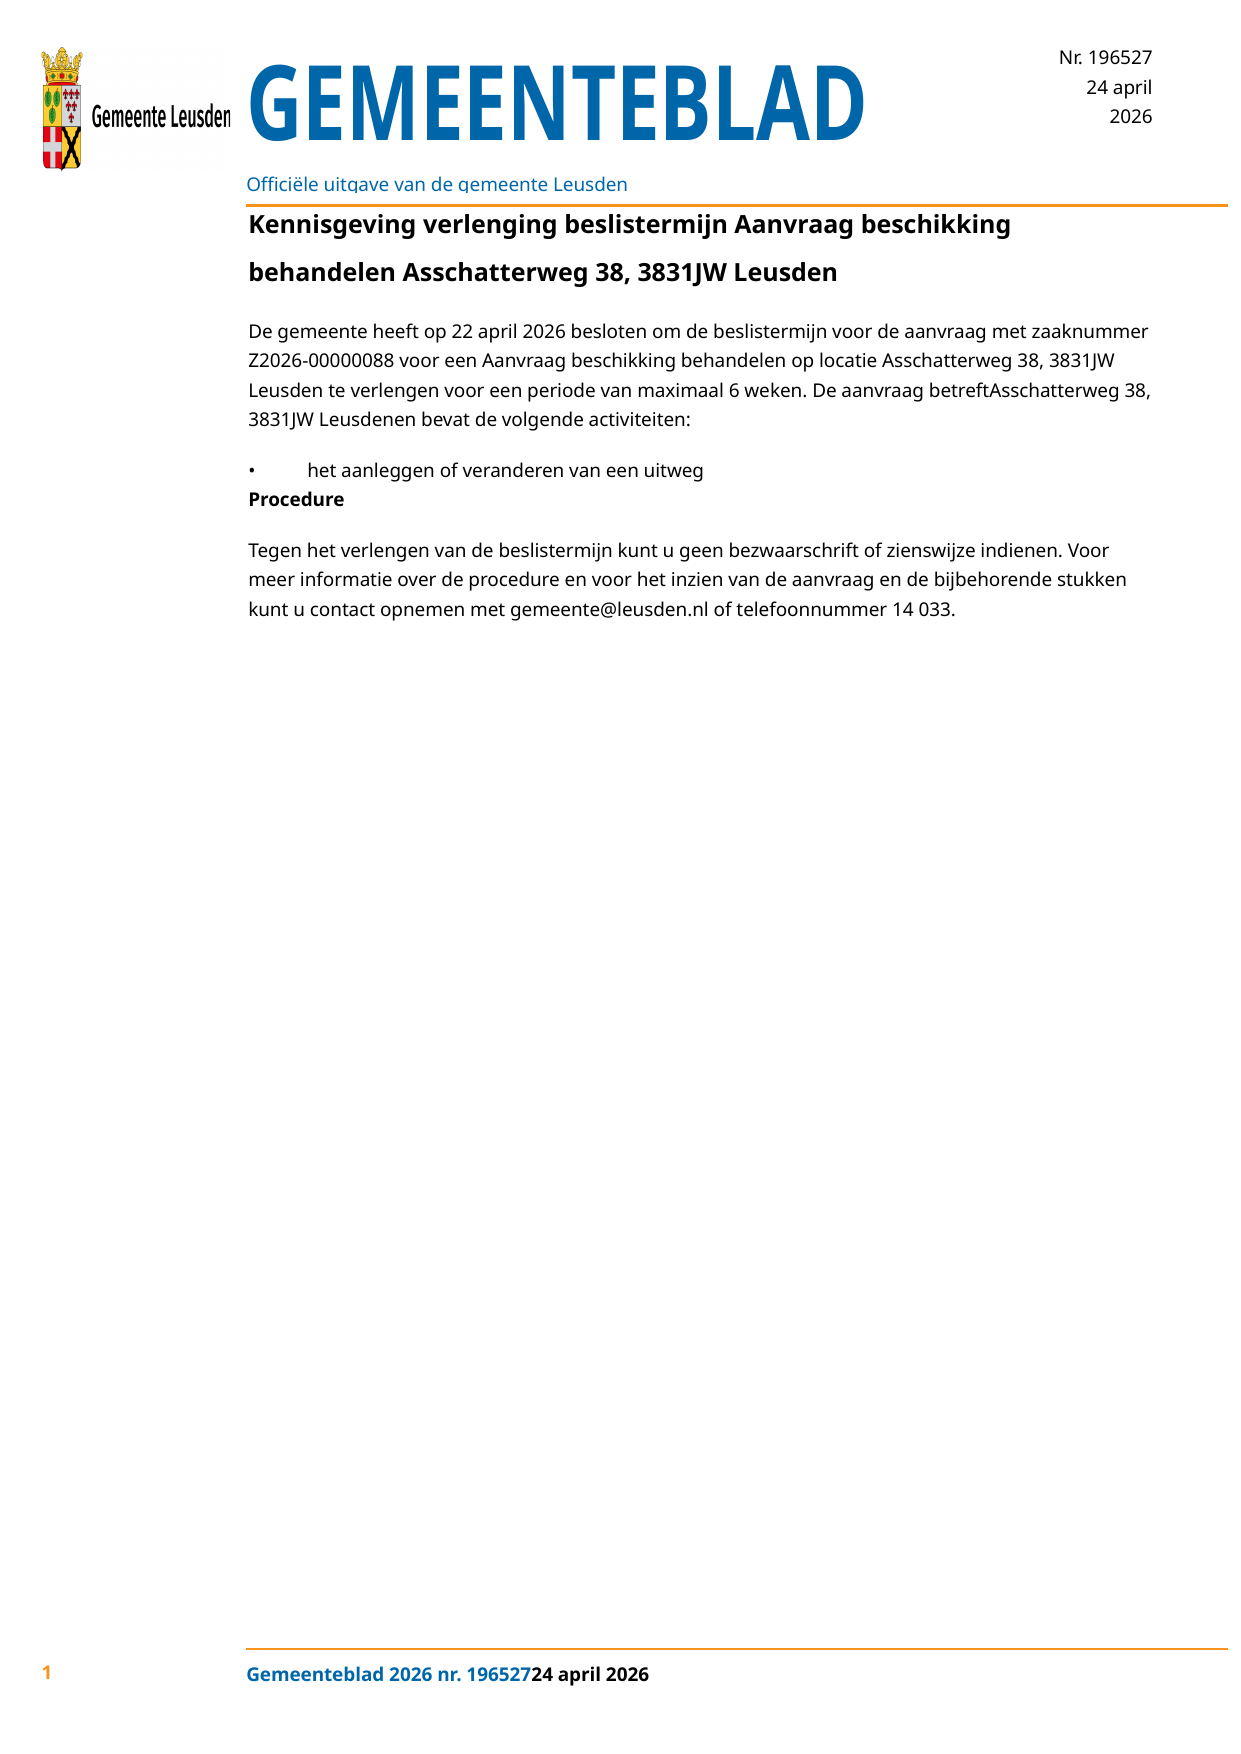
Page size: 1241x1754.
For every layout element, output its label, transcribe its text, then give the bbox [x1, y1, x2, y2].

list het aanleggen of veranderen van een uitweg [248, 457, 1152, 483]
text De gemeente heeft op 22 april 2026 besloten om de beslistermijn voor de aanvraag met zaaknummer Z2026-00000088 voor een Aanvraag beschikking behandelen op locatie Asschatterweg 38, 3831JW Leusden te verlengen voor een periode van maximaal 6 weken. De aanvraag betreftAsschatterweg 38, 3831JW Leusdenen bevat de volgende activiteiten: [248, 318, 1152, 432]
picture [41, 47, 231, 172]
text Tegen het verlengen van de beslistermijn kunt u geen bezwaarschrift of zienswijze indienen. Voor meer informatie over de procedure en voor het inzien van de aanvraag en de bijbehorende stukken kunt u contact opnemen met gemeente@leusden.nl of telefoonnummer 14 033. [248, 537, 1152, 622]
text Procedure [248, 487, 1152, 512]
text Kennisgeving verlenging beslistermijn Aanvraag beschikking behandelen Asschatterweg 38, 3831JW Leusden [248, 207, 1152, 288]
